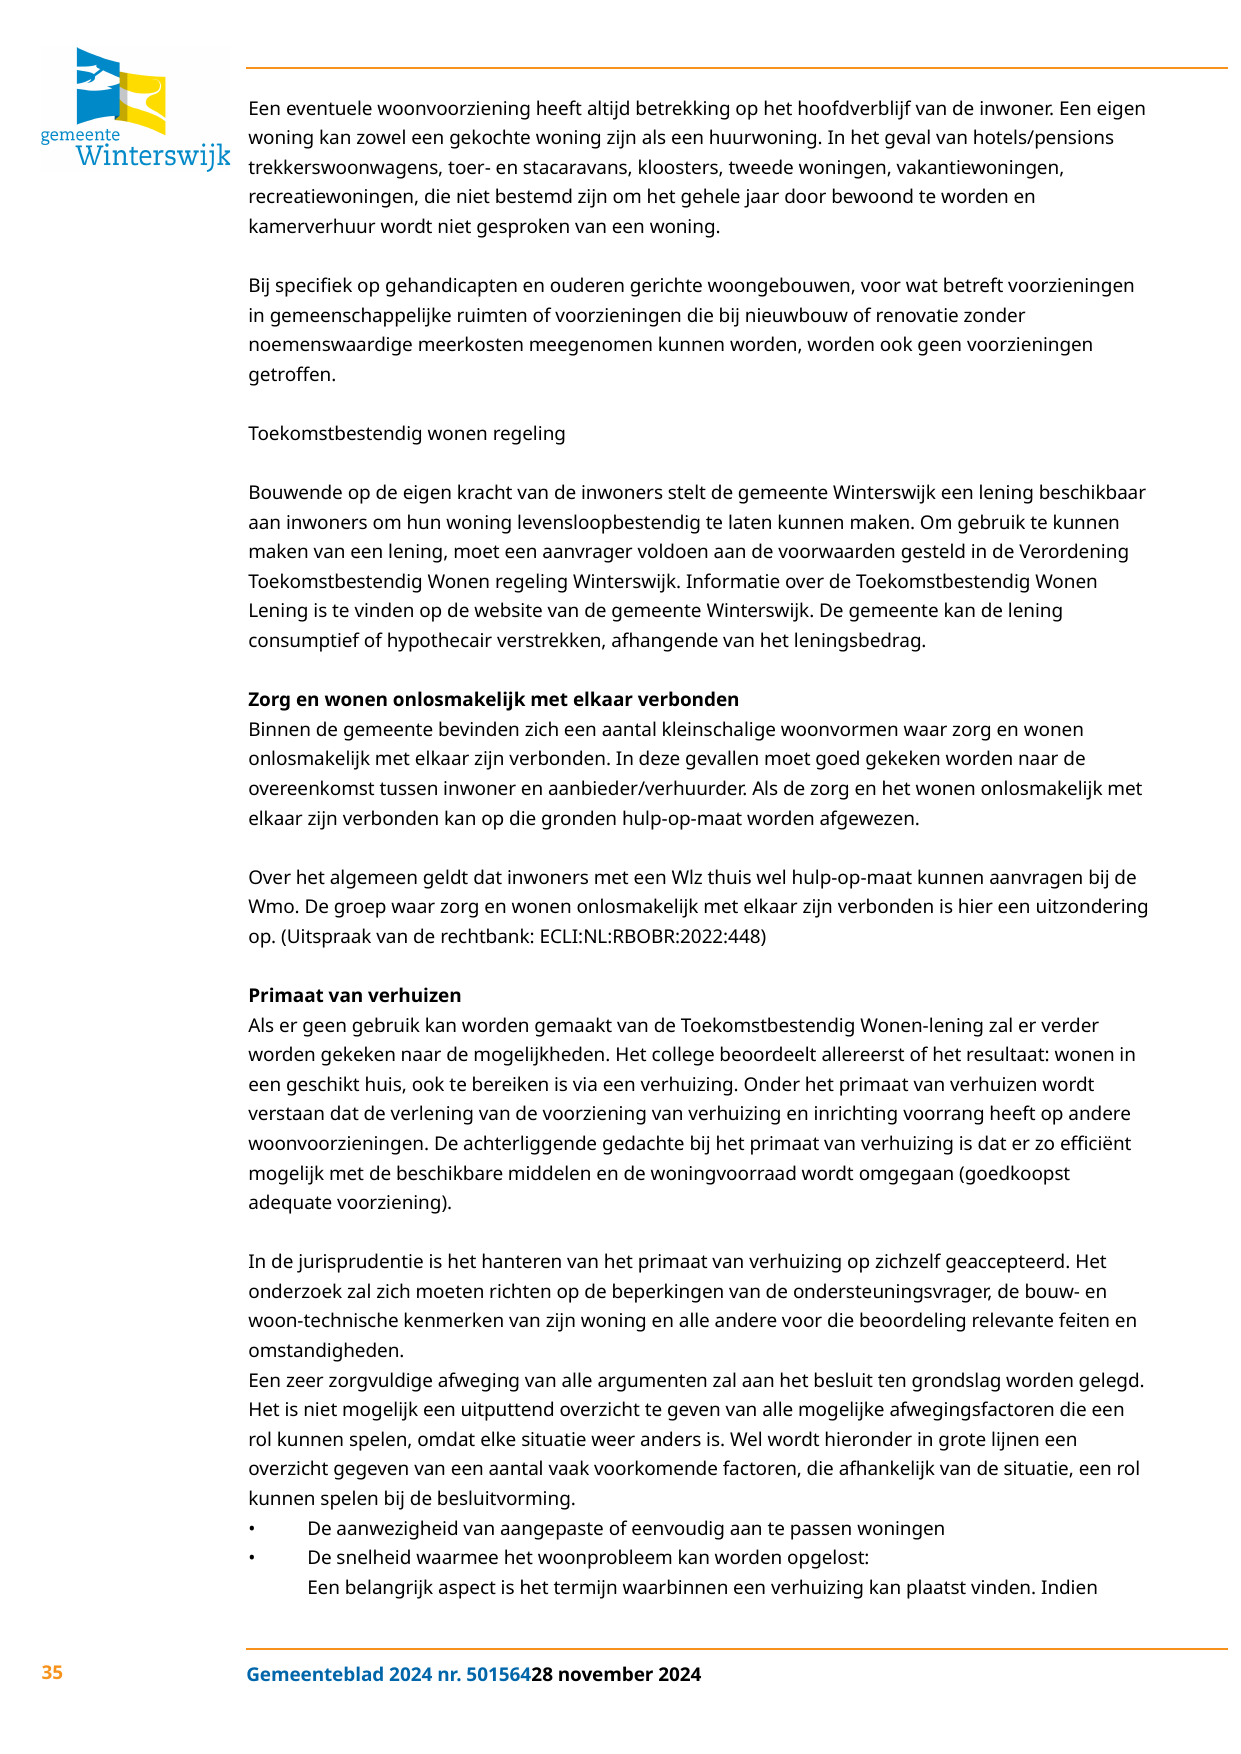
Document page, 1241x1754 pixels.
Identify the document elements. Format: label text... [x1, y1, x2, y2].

text Toekomstbestendig wonen regeling [248, 420, 1152, 446]
list De snelheid waarmee het woonprobleem kan worden opgelost: [248, 1544, 1152, 1570]
text Bij specifiek op gehandicapten en ouderen gerichte woongebouwen, voor wat betreft voorzieningen in gemeenschappelijke ruimten of voorzieningen die bij nieuwbouw of renovatie zonder noemenswaardige meerkosten meegenomen kunnen worden, worden ook geen voorzieningen getroffen. [248, 272, 1152, 387]
text Een eventuele woonvoorziening heeft altijd betrekking op het hoofdverblijf van de inwoner. Een eigen woning kan zowel een gekochte woning zijn als een huurwoning. In het geval van hotels/pensions trekkerswoonwagens, toer- en stacaravans, kloosters, tweede woningen, vakantiewoningen, recreatiewoningen, die niet bestemd zijn om het gehele jaar door bewoond te worden en kamerverhuur wordt niet gesproken van een woning. [248, 95, 1152, 239]
text Binnen de gemeente bevinden zich een aantal kleinschalige woonvormen waar zorg en wonen onlosmakelijk met elkaar zijn verbonden. In deze gevallen moet goed gekeken worden naar de overeenkomst tussen inwoner en aanbieder/verhuurder. Als de zorg en het wonen onlosmakelijk met elkaar zijn verbonden kan op die gronden hulp-op-maat worden afgewezen. [248, 716, 1152, 831]
list De aanwezigheid van aangepaste of eenvoudig aan te passen woningen [248, 1515, 1152, 1541]
text Als er geen gebruik kan worden gemaakt van de Toekomstbestendig Wonen-lening zal er verder worden gekeken naar de mogelijkheden. Het college beoordeelt allereerst of het resultaat: wonen in een geschikt huis, ook te bereiken is via een verhuizing. Onder het primaat van verhuizen wordt verstaan dat de verlening van de voorziening van verhuizing en inrichting voorrang heeft op andere woonvoorzieningen. De achterliggende gedachte bij het primaat van verhuizing is dat er zo efficiënt mogelijk met de beschikbare middelen en de woningvoorraad wordt omgegaan (goedkoopst adequate voorziening). [248, 1012, 1152, 1215]
list Een belangrijk aspect is het termijn waarbinnen een verhuizing kan plaatst vinden. Indien [248, 1574, 1152, 1600]
text In de jurisprudentie is het hanteren van het primaat van verhuizing op zichzelf geaccepteerd. Het onderzoek zal zich moeten richten op de beperkingen van de ondersteuningsvrager, de bouw- en woon-technische kenmerken van zijn woning en alle andere voor die beoordeling relevante feiten en omstandigheden. [248, 1248, 1152, 1363]
text Zorg en wonen onlosmakelijk met elkaar verbonden [248, 686, 1152, 712]
text Een zeer zorgvuldige afweging van alle argumenten zal aan het besluit ten grondslag worden gelegd. Het is niet mogelijk een uitputtend overzicht te geven van alle mogelijke afwegingsfactoren die een rol kunnen spelen, omdat elke situatie weer anders is. Wel wordt hieronder in grote lijnen een overzicht gegeven van een aantal vaak voorkomende factoren, die afhankelijk van de situatie, een rol kunnen spelen bij de besluitvorming. [248, 1367, 1152, 1511]
text Primaat van verhuizen [248, 982, 1152, 1008]
picture [225, 153, 231, 162]
text Over het algemeen geldt dat inwoners met een Wlz thuis wel hulp-op-maat kunnen aanvragen bij de Wmo. De groep waar zorg en wonen onlosmakelijk met elkaar zijn verbonden is hier een uitzondering op. (Uitspraak van de rechtbank: ECLI:NL:RBOBR:2022:448) [248, 864, 1152, 949]
text Bouwende op de eigen kracht van de inwoners stelt de gemeente Winterswijk een lening beschikbaar aan inwoners om hun woning levensloopbestendig te laten kunnen maken. Om gebruik te kunnen maken van een lening, moet een aanvrager voldoen aan de voorwaarden gesteld in de Verordening Toekomstbestendig Wonen regeling Winterswijk. Informatie over de Toekomstbestendig Wonen Lening is te vinden op de website van de gemeente Winterswijk. De gemeente kan de lening consumptief of hypothecair verstrekken, afhangende van het leningsbedrag. [248, 479, 1152, 653]
picture [41, 47, 231, 172]
